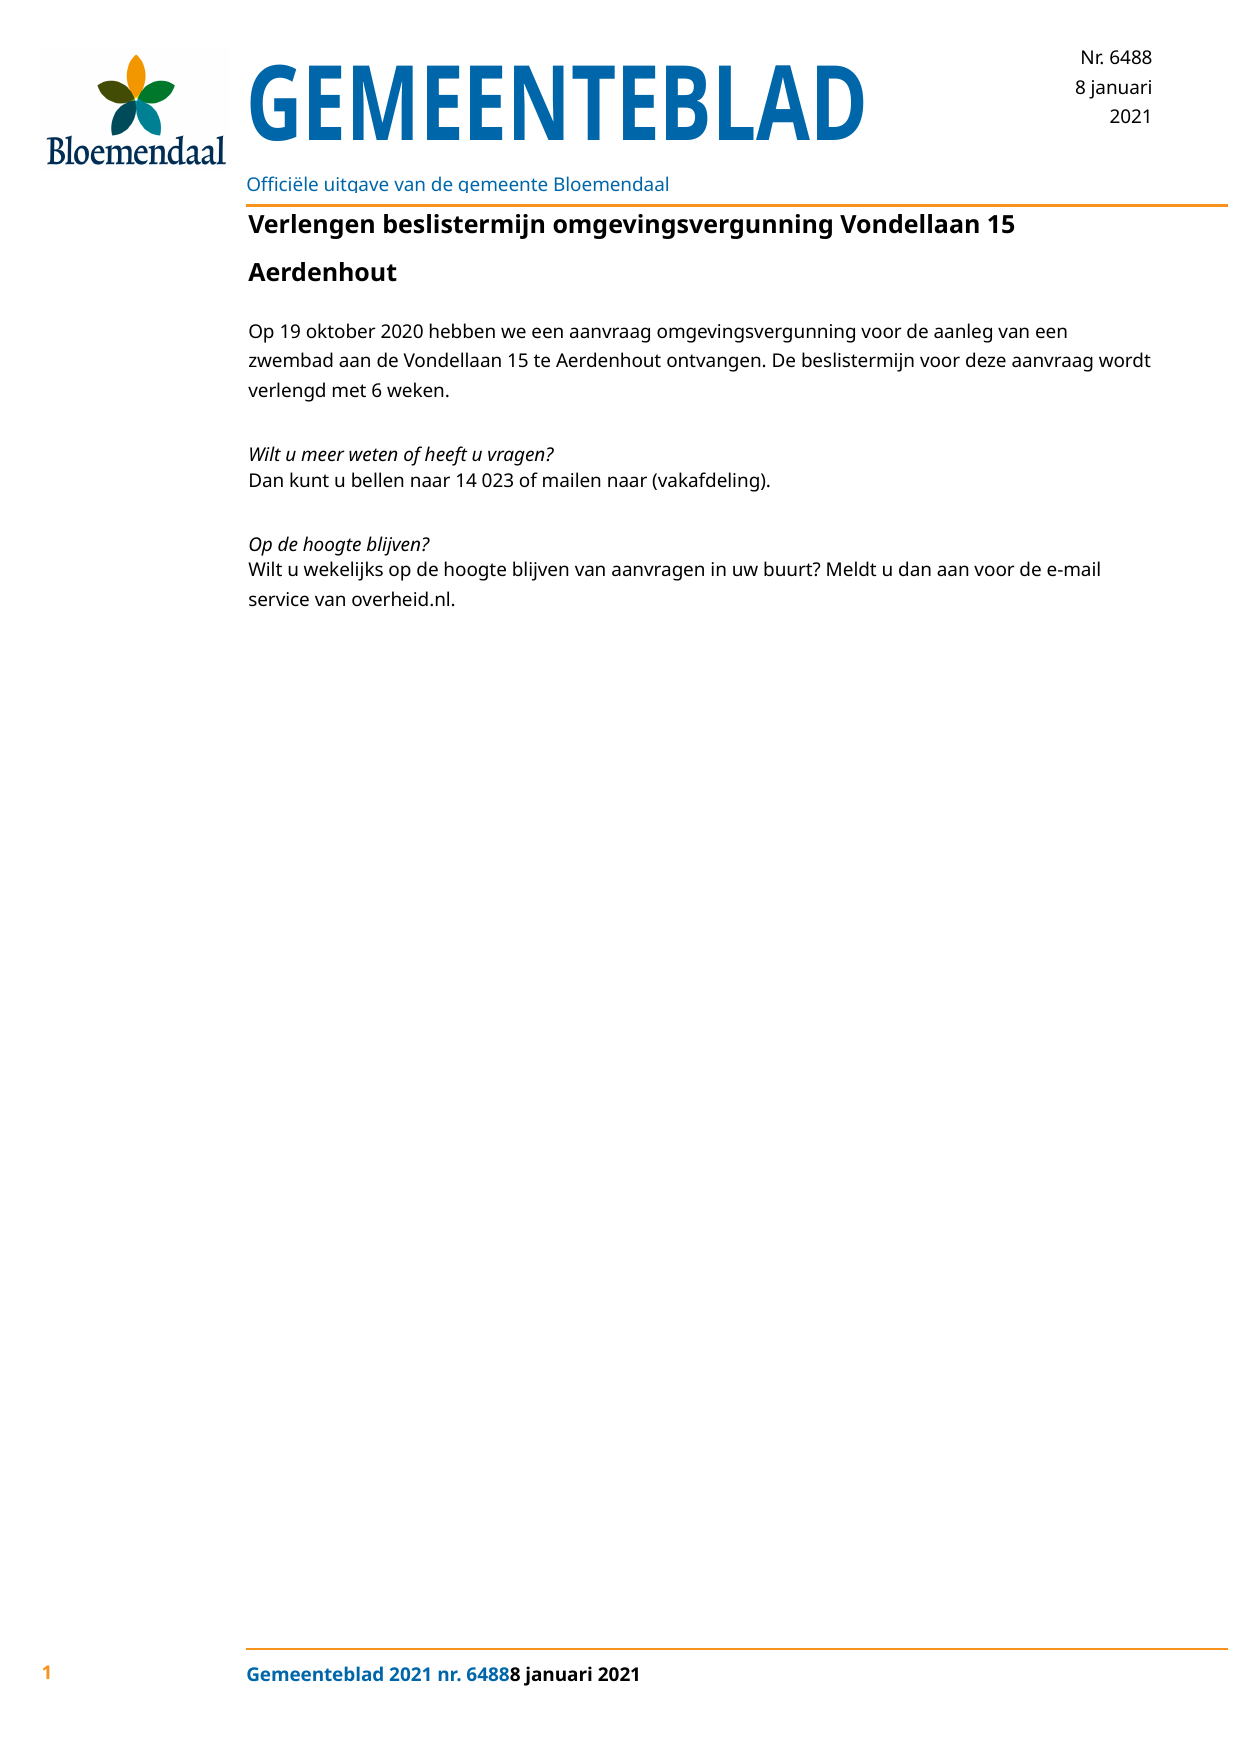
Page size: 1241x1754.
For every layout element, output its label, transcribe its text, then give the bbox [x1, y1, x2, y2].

text Verlengen beslistermijn omgevingsvergunning Vondellaan 15 Aerdenhout [248, 207, 1152, 288]
text Wilt u wekelijks op de hoogte blijven van aanvragen in uw buurt? Meldt u dan aan voor de e-mail service van overheid.nl. [248, 556, 1152, 612]
text Op 19 oktober 2020 hebben we een aanvraag omgevingsvergunning voor de aanleg van een zwembad aan de Vondellaan 15 te Aerdenhout ontvangen. De beslistermijn voor deze aanvraag wordt verlengd met 6 weken. [248, 318, 1152, 403]
text Op de hoogte blijven? [248, 531, 1152, 556]
text Wilt u meer weten of heeft u vragen? [248, 441, 1152, 467]
picture [41, 47, 231, 172]
text Dan kunt u bellen naar 14 023 of mailen naar (vakafdeling). [248, 467, 1152, 492]
